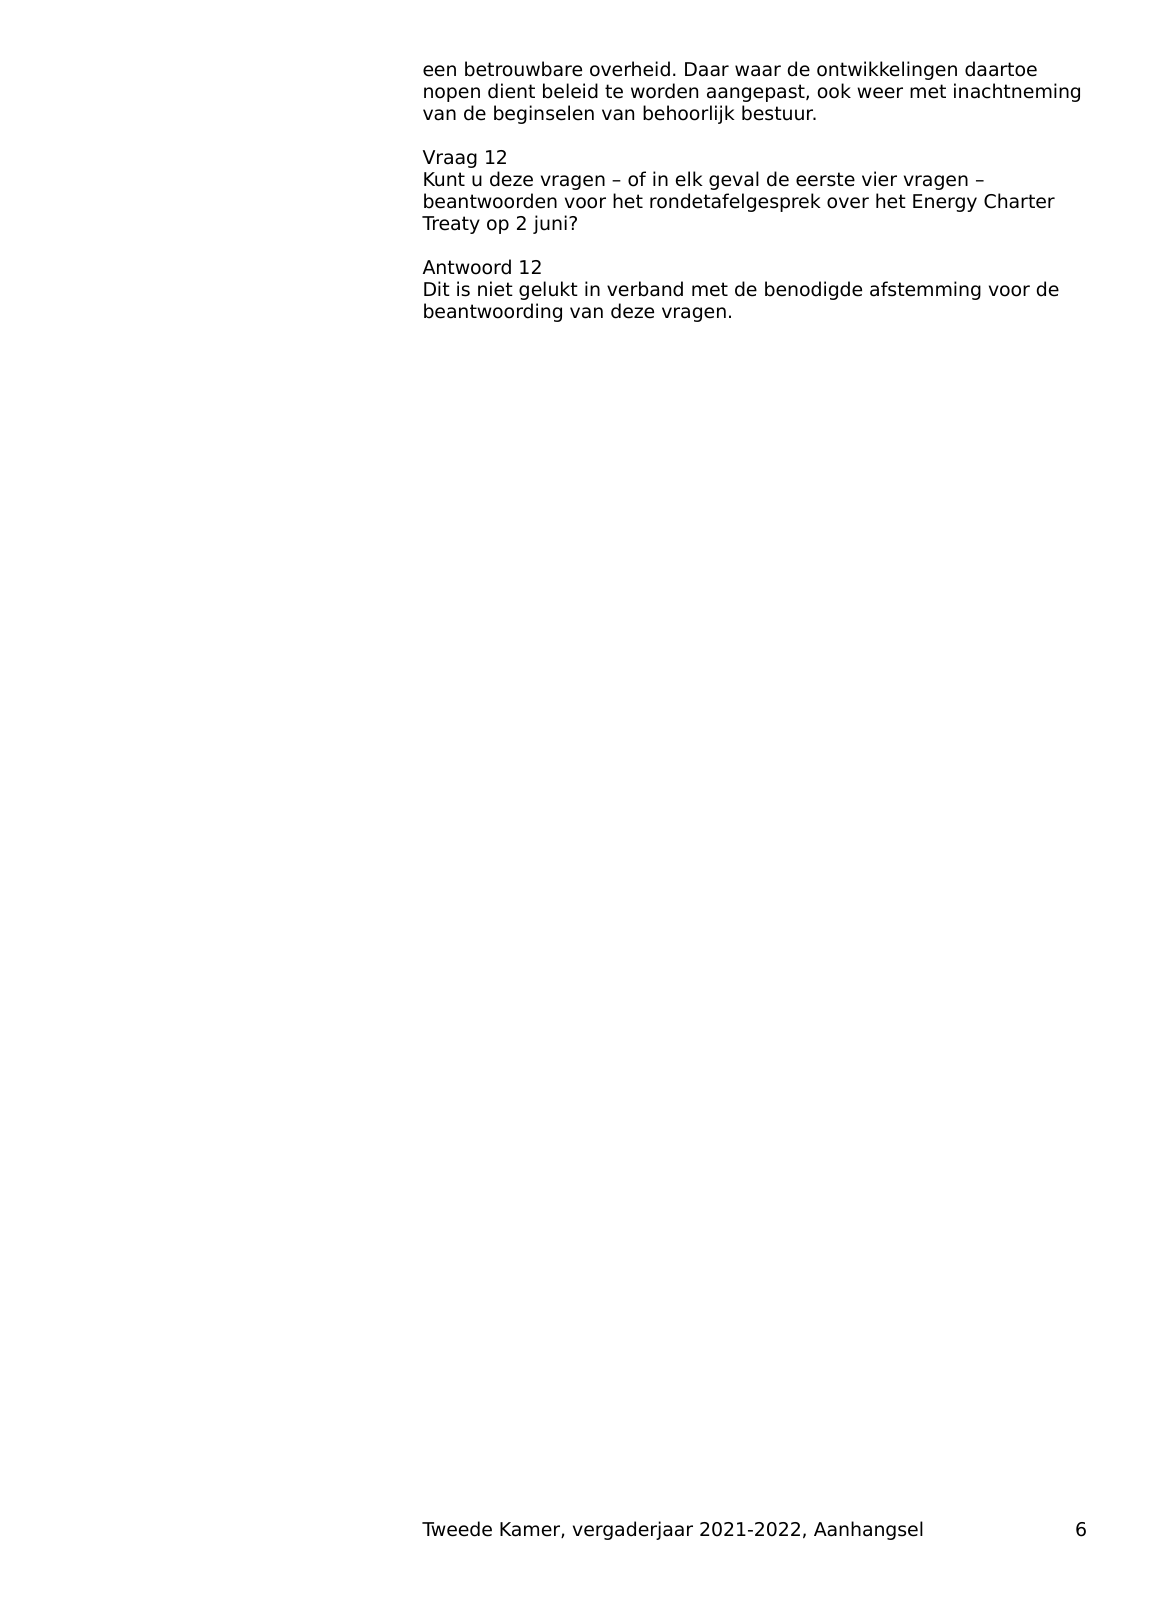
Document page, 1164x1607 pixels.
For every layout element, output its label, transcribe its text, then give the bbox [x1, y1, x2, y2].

text Dit is niet gelukt in verband met de benodigde afstemming voor de beantwoording van deze vragen. [422, 279, 1087, 323]
text Vraag 12 [422, 147, 1087, 169]
text Antwoord 12 [422, 257, 1087, 279]
text een betrouwbare overheid. Daar waar de ontwikkelingen daartoe nopen dient beleid te worden aangepast, ook weer met inachtneming van de beginselen van behoorlijk bestuur. [422, 59, 1087, 125]
text Kunt u deze vragen – of in elk geval de eerste vier vragen – beantwoorden voor het rondetafelgesprek over het Energy Charter Treaty op 2 juni? [422, 169, 1087, 235]
